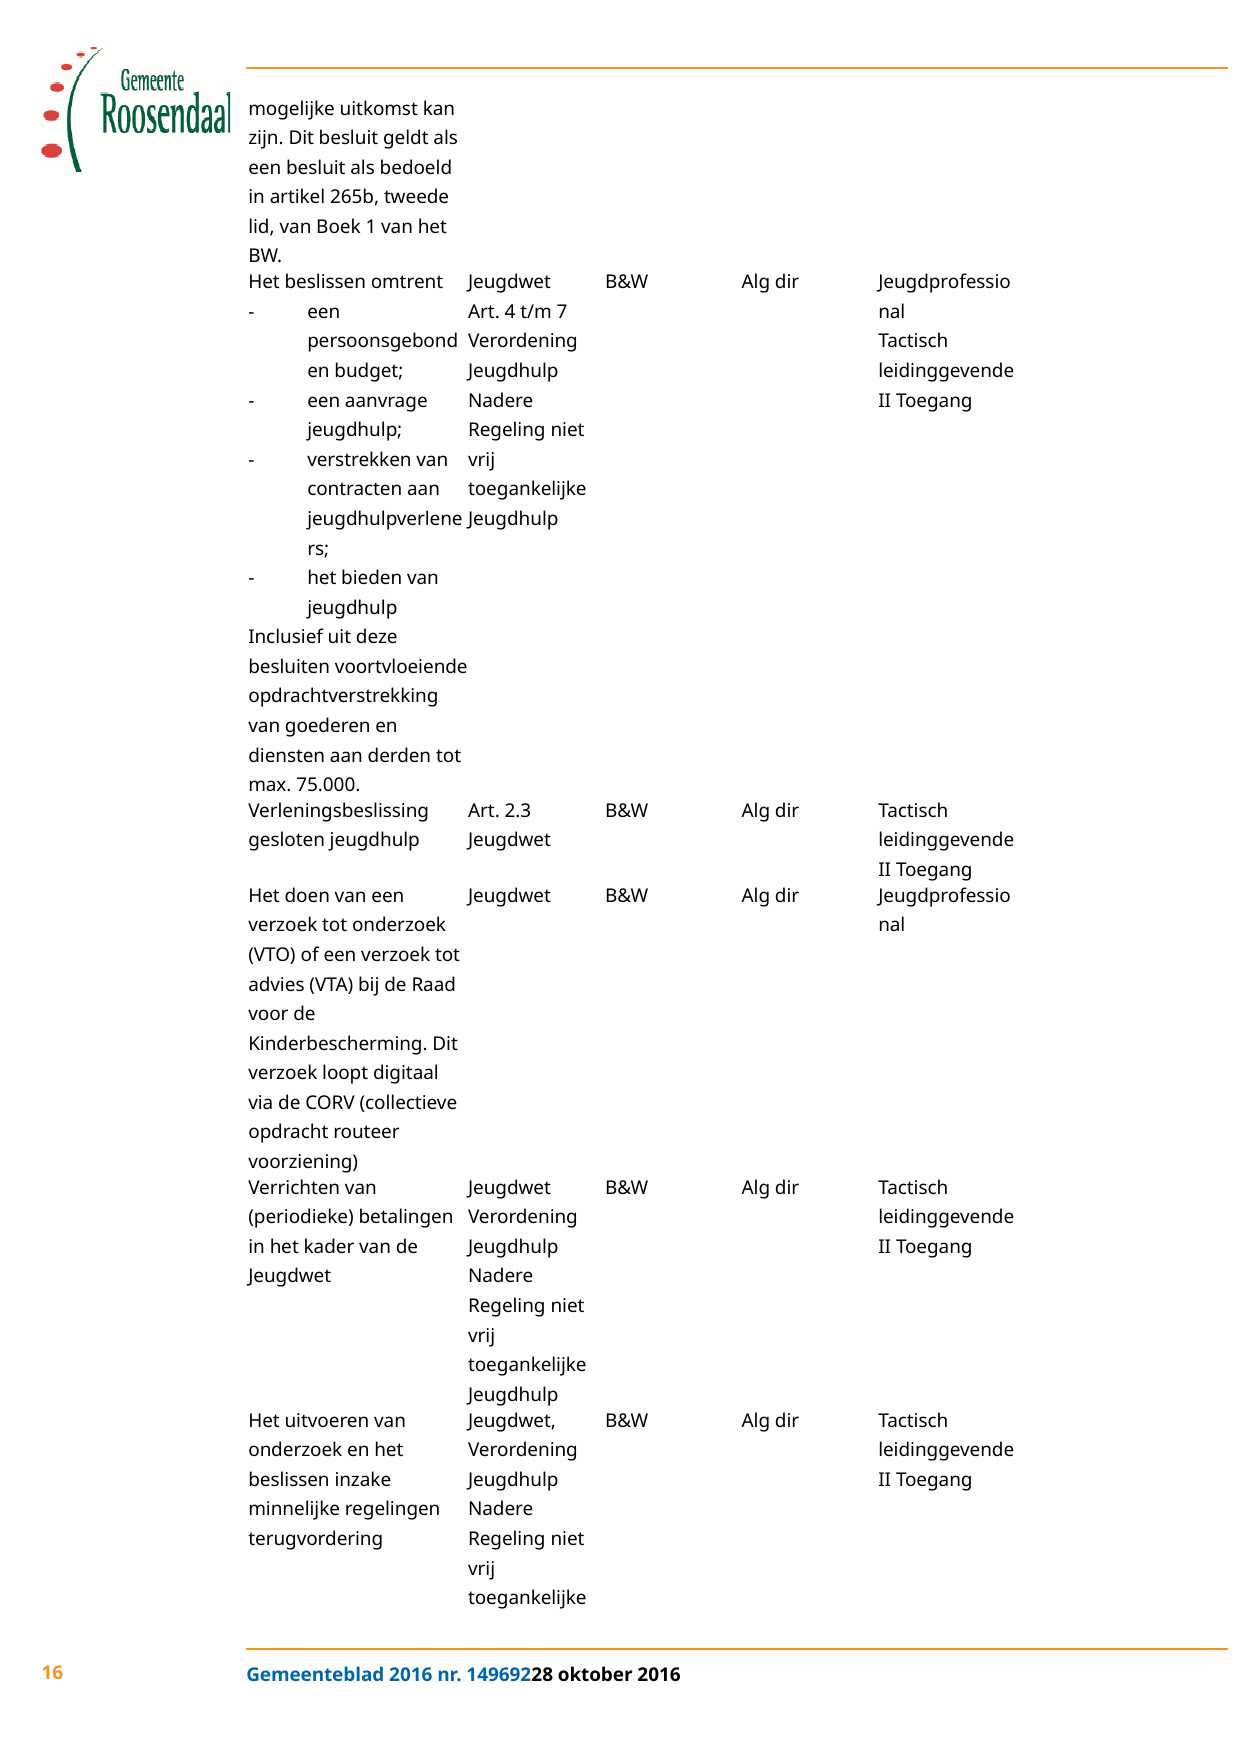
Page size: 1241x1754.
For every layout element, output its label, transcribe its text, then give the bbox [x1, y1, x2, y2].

table_cell [605, 95, 741, 268]
table_cell mogelijke uitkomst kan zijn. Dit besluit geldt als een besluit als bedoeld in artikel 265b, tweede lid, van Boek 1 van het BW. [248, 95, 468, 268]
table_cell Tactisch leidinggevende II Toegang [878, 1407, 1015, 1610]
table_cell [1015, 95, 1152, 268]
table_cell Alg dir [741, 797, 878, 882]
table_cell B&W [605, 1407, 741, 1610]
table_cell Alg dir [741, 269, 878, 797]
table_cell Jeugdprofessional Tactisch leidinggevende II Toegang [878, 269, 1015, 797]
table_cell Alg dir [741, 882, 878, 1174]
table_cell Verrichten van (periodieke) betalingen in het kader van de Jeugdwet [248, 1174, 468, 1407]
table_cell Tactisch leidinggevende II Toegang [878, 1174, 1015, 1407]
table_cell Jeugdwet, Verordening Jeugdhulp Nadere Regeling niet vrij toegankelijke [468, 1407, 605, 1610]
table_cell Jeugdwet Verordening Jeugdhulp Nadere Regeling niet vrij toegankelijke Jeugdhulp [468, 1174, 605, 1407]
table_cell Het uitvoeren van onderzoek en het beslissen inzake minnelijke regelingen terugvordering [248, 1407, 468, 1610]
table_cell [1015, 1407, 1152, 1610]
table_cell Jeugdprofessional [878, 882, 1015, 1174]
table_cell Alg dir [741, 1407, 878, 1610]
table_cell [741, 95, 878, 268]
table_cell B&W [605, 1174, 741, 1407]
table_cell B&W [605, 797, 741, 882]
table_cell Art. 2.3 Jeugdwet [468, 797, 605, 882]
table_cell [468, 95, 605, 268]
table_cell [1015, 882, 1152, 1174]
table_cell [1015, 797, 1152, 882]
table_cell [1015, 1174, 1152, 1407]
table_cell Het beslissen omtrent een persoonsgebonden budget; een aanvrage jeugdhulp; verstrekken van contracten aan jeugdhulpverleners; het bieden van jeugdhulp Inclusief uit deze besluiten voortvloeiende opdrachtverstrekking van goederen en diensten aan derden tot max. 75.000. [248, 269, 468, 797]
table_cell Jeugdwet Art. 4 t/m 7 Verordening Jeugdhulp Nadere Regeling niet vrij toegankelijke Jeugdhulp [468, 269, 605, 797]
table_cell Alg dir [741, 1174, 878, 1407]
table_cell B&W [605, 269, 741, 797]
table_cell Tactisch leidinggevende II Toegang [878, 797, 1015, 882]
table_cell Het doen van een verzoek tot onderzoek (VTO) of een verzoek tot advies (VTA) bij de Raad voor de Kinderbescherming. Dit verzoek loopt digitaal via de CORV (collectieve opdracht routeer voorziening) [248, 882, 468, 1174]
table_cell Verleningsbeslissing gesloten jeugdhulp [248, 797, 468, 882]
picture [41, 47, 231, 172]
table_cell Jeugdwet [468, 882, 605, 1174]
table_cell [878, 95, 1015, 268]
table_cell B&W [605, 882, 741, 1174]
table_cell [1015, 269, 1152, 797]
